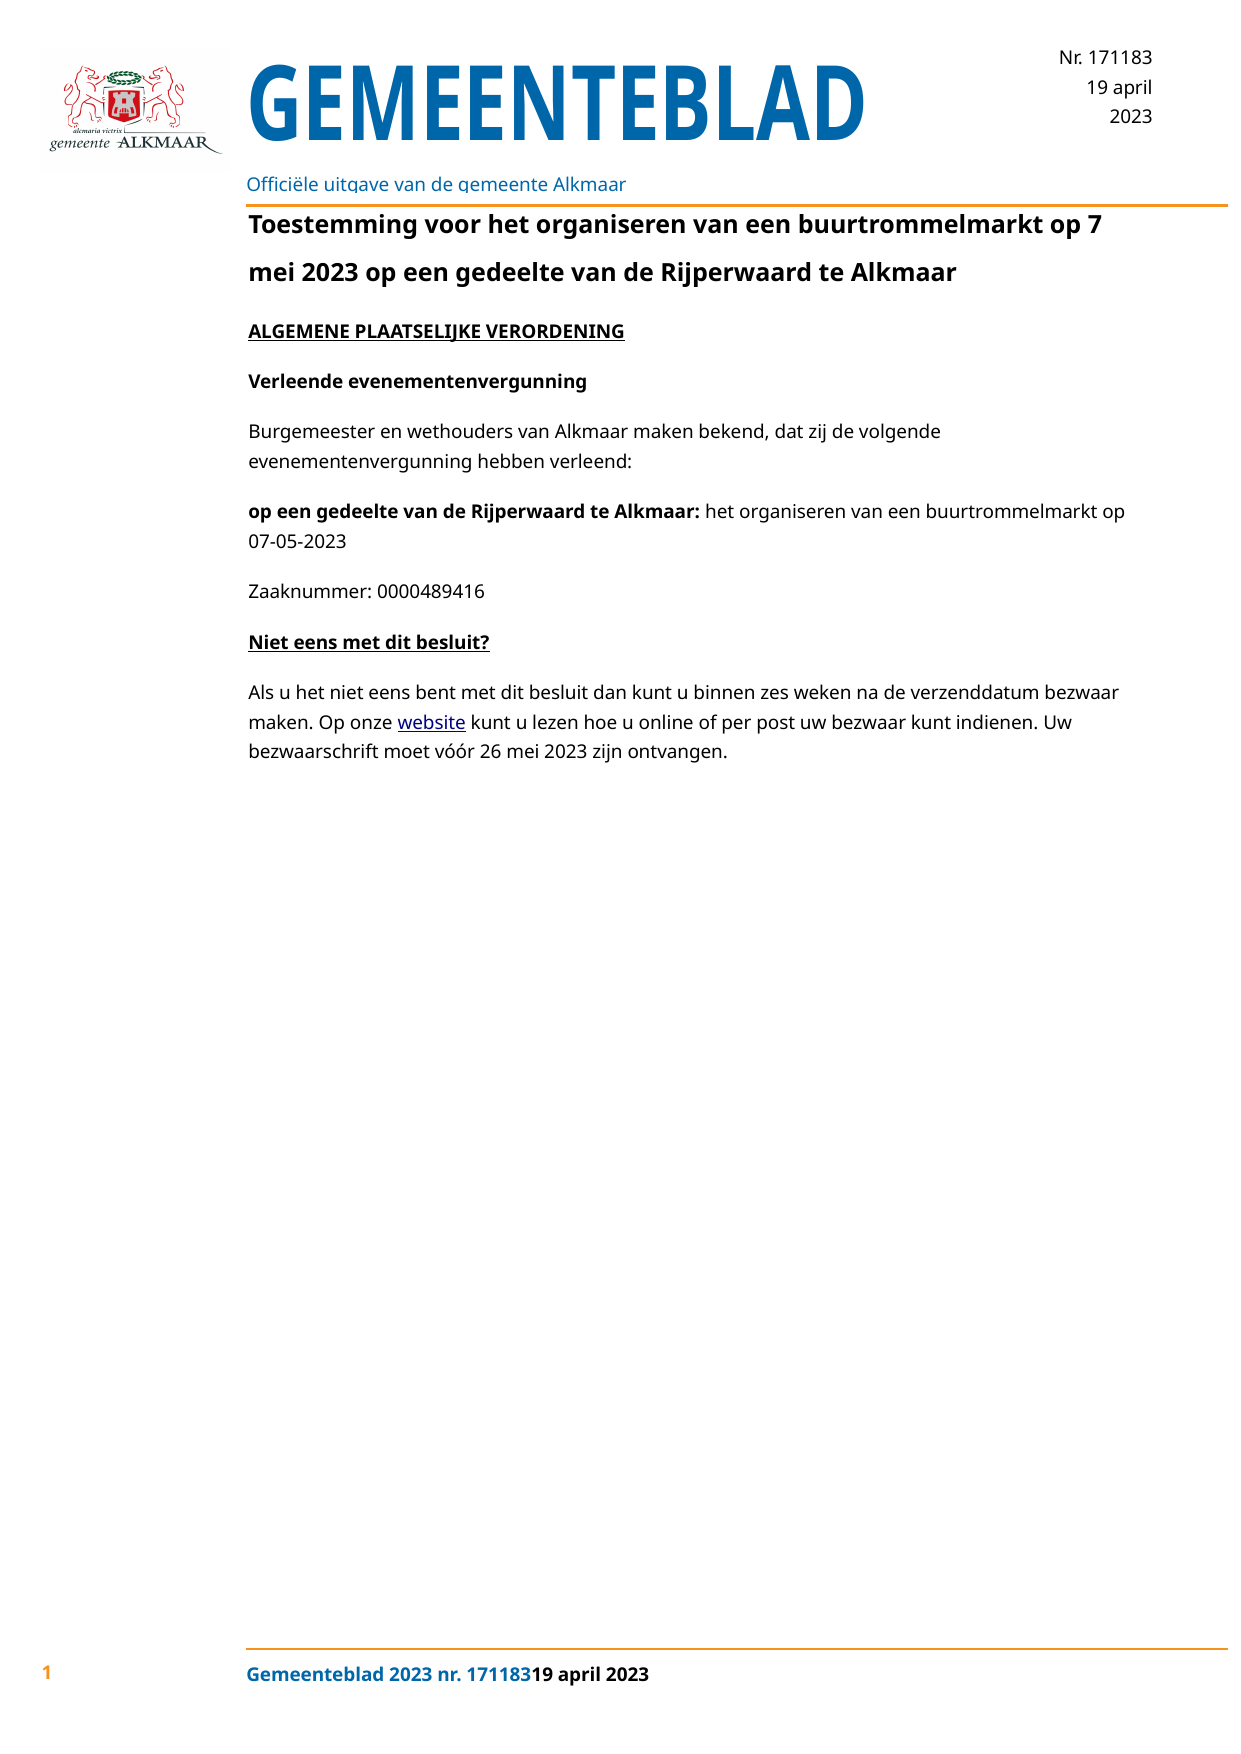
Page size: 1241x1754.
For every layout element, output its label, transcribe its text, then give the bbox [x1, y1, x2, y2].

text Zaaknummer: 0000489416 [248, 579, 1152, 604]
text Niet eens met dit besluit? [248, 629, 1152, 655]
text ALGEMENE PLAATSELIJKE VERORDENING [248, 318, 1152, 344]
picture [41, 47, 231, 172]
text Verleende evenementenvergunning [248, 368, 1152, 394]
text Toestemming voor het organiseren van een buurtrommelmarkt op 7 mei 2023 op een gedeelte van de Rijperwaard te Alkmaar [248, 207, 1152, 288]
text Burgemeester en wethouders van Alkmaar maken bekend, dat zij de volgende evenementenvergunning hebben verleend: [248, 419, 1152, 474]
text Als u het niet eens bent met dit besluit dan kunt u binnen zes weken na de verzenddatum bezwaar maken. Op onze website kunt u lezen hoe u online of per post uw bezwaar kunt indienen. Uw bezwaarschrift moet vóór 26 mei 2023 zijn ontvangen. [248, 679, 1152, 764]
text op een gedeelte van de Rijperwaard te Alkmaar: het organiseren van een buurtrommelmarkt op 07-05-2023 [248, 499, 1152, 554]
